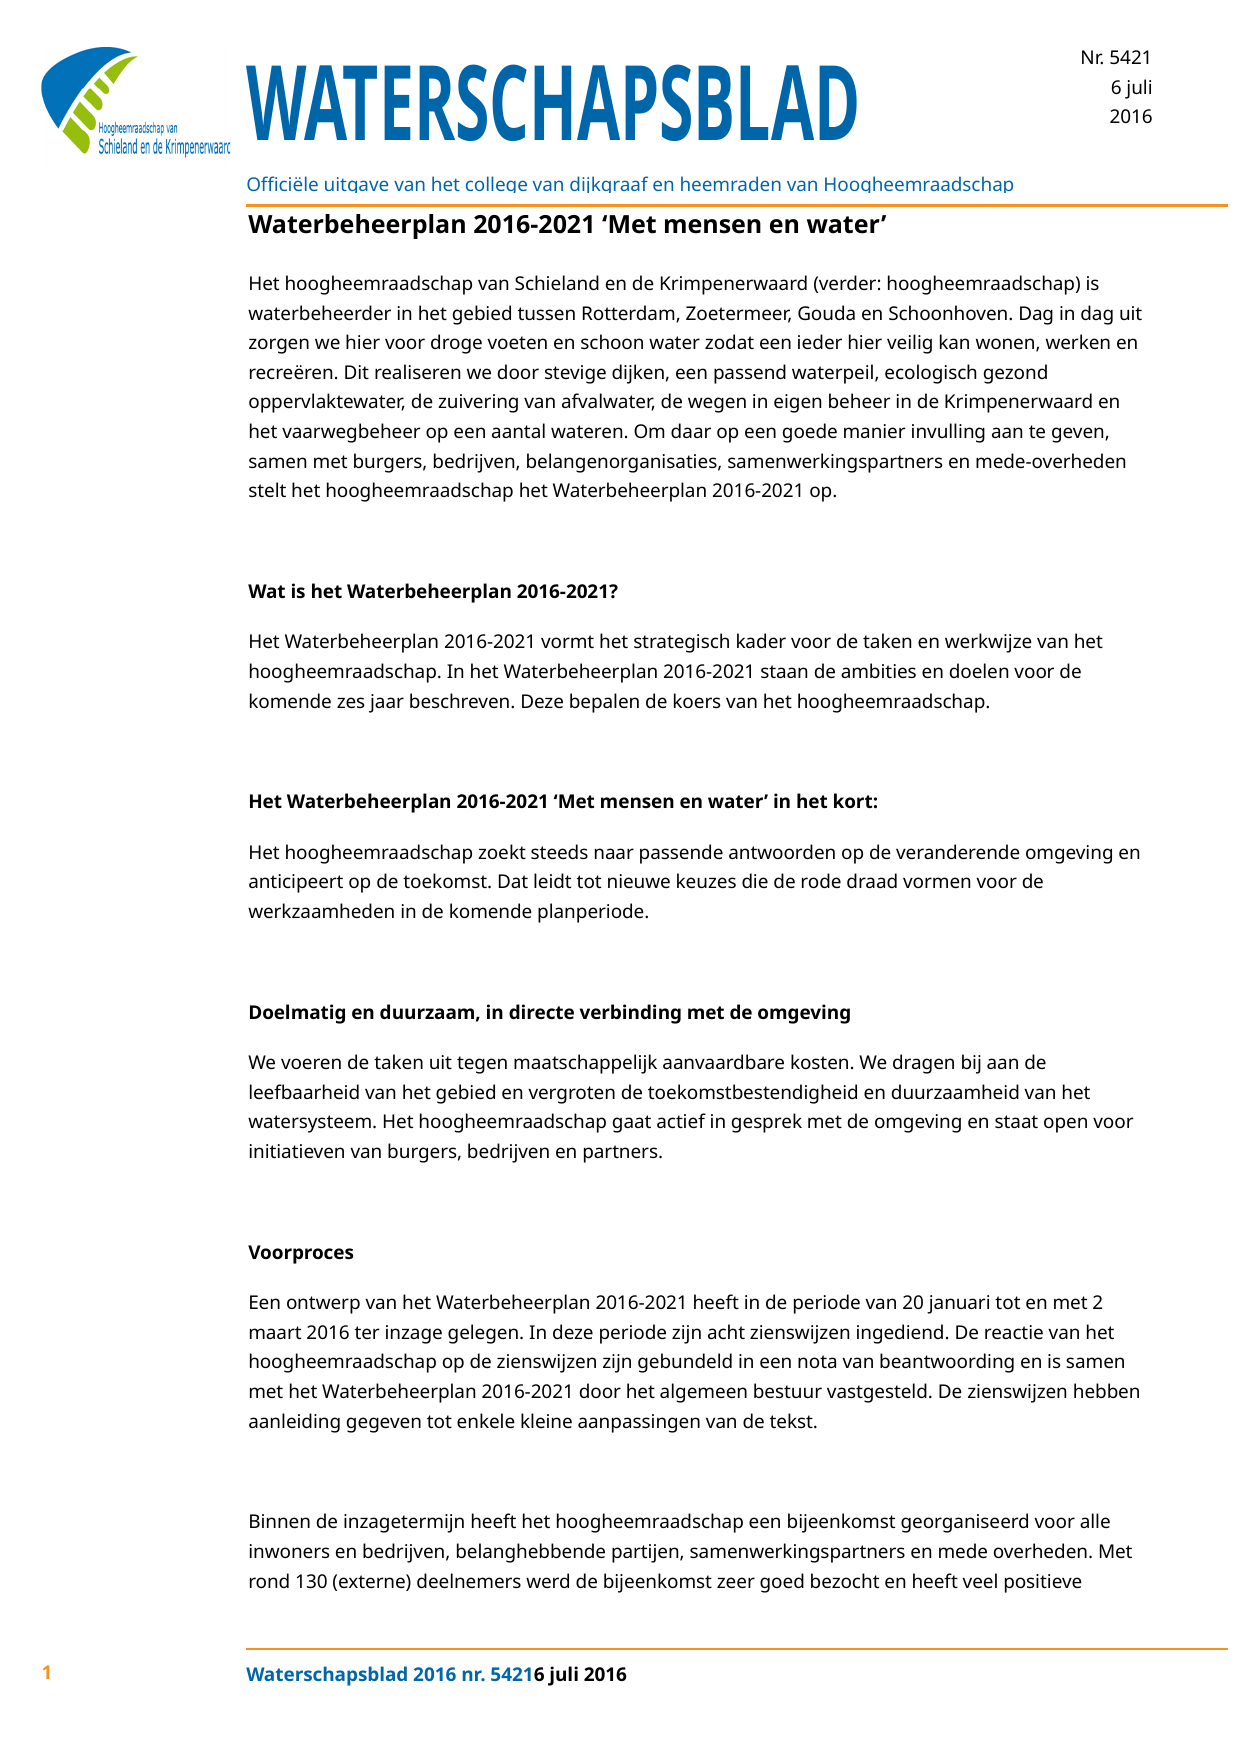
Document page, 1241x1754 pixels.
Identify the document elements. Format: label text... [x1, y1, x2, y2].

text Het Waterbeheerplan 2016-2021 ‘Met mensen en water’ in het kort: [248, 789, 1152, 814]
text Wat is het Waterbeheerplan 2016-2021? [248, 578, 1152, 604]
text Binnen de inzagetermijn heeft het hoogheemraadschap een bijeenkomst georganiseerd voor alle inwoners en bedrijven, belanghebbende partijen, samenwerkingspartners en mede overheden. Met rond 130 (externe) deelnemers werd de bijeenkomst zeer goed bezocht en heeft veel positieve [248, 1509, 1152, 1593]
text We voeren de taken uit tegen maatschappelijk aanvaardbare kosten. We dragen bij aan de leefbaarheid van het gebied en vergroten de toekomstbestendigheid en duurzaamheid van het watersysteem. Het hoogheemraadschap gaat actief in gesprek met de omgeving en staat open voor initiatieven van burgers, bedrijven en partners. [248, 1049, 1152, 1164]
text Het Waterbeheerplan 2016-2021 vormt het strategisch kader voor de taken en werkwijze van het hoogheemraadschap. In het Waterbeheerplan 2016-2021 staan de ambities en doelen voor de komende zes jaar beschreven. Deze bepalen de koers van het hoogheemraadschap. [248, 629, 1152, 713]
text Doelmatig en duurzaam, in directe verbinding met de omgeving [248, 999, 1152, 1025]
text Het hoogheemraadschap zoekt steeds naar passende antwoorden op de veranderende omgeving en anticipeert op de toekomst. Dat leidt tot nieuwe keuzes die de rode draad vormen voor de werkzaamheden in de komende planperiode. [248, 839, 1152, 924]
picture [41, 47, 231, 172]
text Een ontwerp van het Waterbeheerplan 2016-2021 heeft in de periode van 20 januari tot en met 2 maart 2016 ter inzage gelegen. In deze periode zijn acht zienswijzen ingediend. De reactie van het hoogheemraadschap op de zienswijzen zijn gebundeld in een nota van beantwoording en is samen met het Waterbeheerplan 2016-2021 door het algemeen bestuur vastgesteld. De zienswijzen hebben aanleiding gegeven tot enkele kleine aanpassingen van de tekst. [248, 1289, 1152, 1433]
text Het hoogheemraadschap van Schieland en de Krimpenerwaard (verder: hoogheemraadschap) is waterbeheerder in het gebied tussen Rotterdam, Zoetermeer, Gouda en Schoonhoven. Dag in dag uit zorgen we hier voor droge voeten en schoon water zodat een ieder hier veilig kan wonen, werken en recreëren. Dit realiseren we door stevige dijken, een passend waterpeil, ecologisch gezond oppervlaktewater, de zuivering van afvalwater, de wegen in eigen beheer in de Krimpenerwaard en het vaarwegbeheer op een aantal wateren. Om daar op een goede manier invulling aan te geven, samen met burgers, bedrijven, belangenorganisaties, samenwerkingspartners en mede-overheden stelt het hoogheemraadschap het Waterbeheerplan 2016-2021 op. [248, 270, 1152, 503]
text Waterbeheerplan 2016-2021 ‘Met mensen en water’ [248, 207, 1152, 241]
text Voorproces [248, 1239, 1152, 1265]
